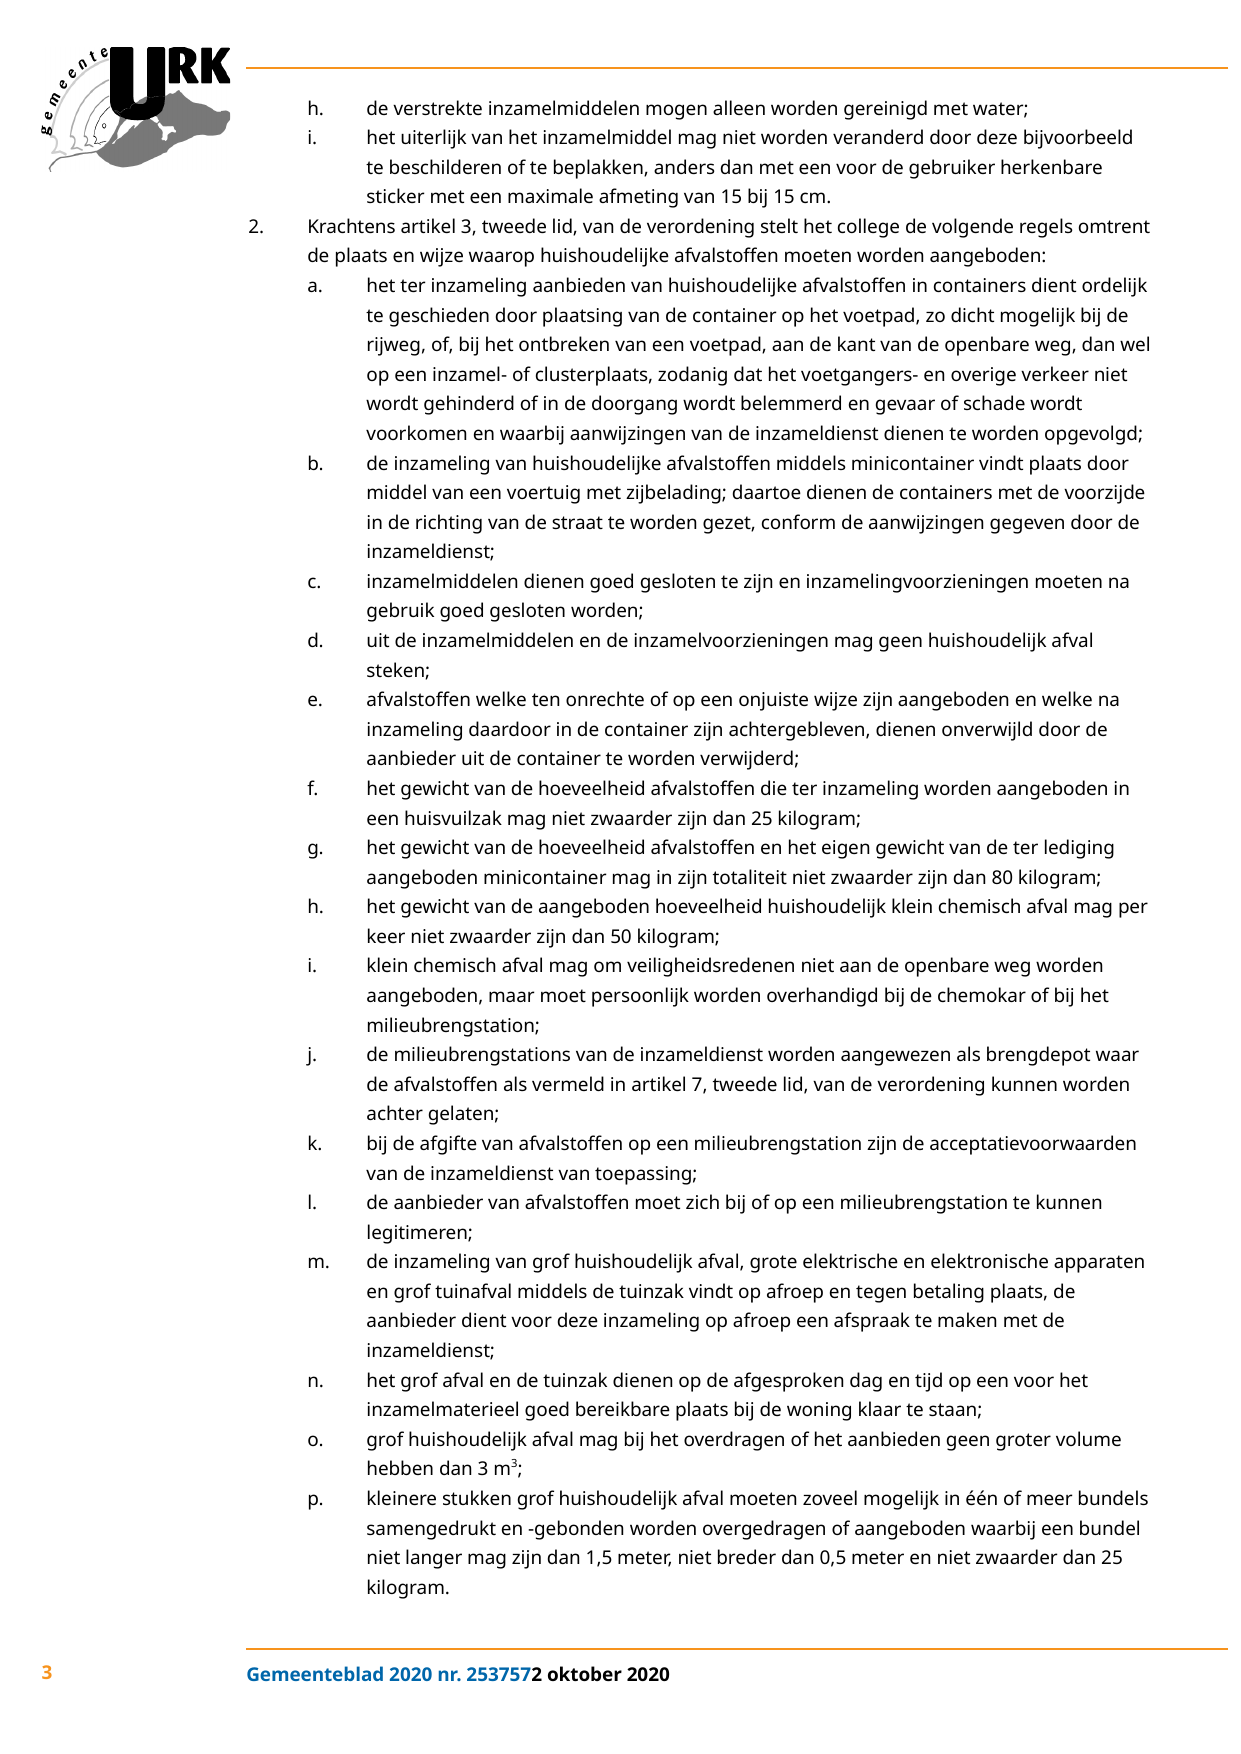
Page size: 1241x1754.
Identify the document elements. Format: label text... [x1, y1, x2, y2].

list de aanbieder van afvalstoffen moet zich bij of op een milieubrengstation te kunnen legitimeren; [307, 1189, 1152, 1245]
list de milieubrengstations van de inzameldienst worden aangewezen als brengdepot waar de afvalstoffen als vermeld in artikel 7, tweede lid, van de verordening kunnen worden achter gelaten; [307, 1041, 1152, 1126]
list het gewicht van de aangeboden hoeveelheid huishoudelijk klein chemisch afval mag per keer niet zwaarder zijn dan 50 kilogram; [307, 893, 1152, 949]
list grof huishoudelijk afval mag bij het overdragen of het aanbieden geen groter volume hebben dan 3 m3; [307, 1426, 1152, 1481]
list inzamelmiddelen dienen goed gesloten te zijn en inzamelingvoorzieningen moeten na gebruik goed gesloten worden; [307, 568, 1152, 623]
list het uiterlijk van het inzamelmiddel mag niet worden veranderd door deze bijvoorbeeld te beschilderen of te beplakken, anders dan met een voor de gebruiker herkenbare sticker met een maximale afmeting van 15 bij 15 cm. [307, 124, 1152, 209]
list uit de inzamelmiddelen en de inzamelvoorzieningen mag geen huishoudelijk afval steken; [307, 627, 1152, 683]
list de inzameling van huishoudelijke afvalstoffen middels minicontainer vindt plaats door middel van een voertuig met zijbelading; daartoe dienen de containers met de voorzijde in de richting van de straat te worden gezet, conform de aanwijzingen gegeven door de inzameldienst; [307, 450, 1152, 564]
list bij de afgifte van afvalstoffen op een milieubrengstation zijn de acceptatievoorwaarden van de inzameldienst van toepassing; [307, 1130, 1152, 1186]
list Krachtens artikel 3, tweede lid, van de verordening stelt het college de volgende regels omtrent de plaats en wijze waarop huishoudelijke afvalstoffen moeten worden aangeboden: [248, 213, 1152, 268]
list het gewicht van de hoeveelheid afvalstoffen die ter inzameling worden aangeboden in een huisvuilzak mag niet zwaarder zijn dan 25 kilogram; [307, 775, 1152, 831]
list afvalstoffen welke ten onrechte of op een onjuiste wijze zijn aangeboden en welke na inzameling daardoor in de container zijn achtergebleven, dienen onverwijld door de aanbieder uit de container te worden verwijderd; [307, 686, 1152, 771]
list het grof afval en de tuinzak dienen op de afgesproken dag en tijd op een voor het inzamelmaterieel goed bereikbare plaats bij de woning klaar te staan; [307, 1367, 1152, 1422]
list het ter inzameling aanbieden van huishoudelijke afvalstoffen in containers dient ordelijk te geschieden door plaatsing van de container op het voetpad, zo dicht mogelijk bij de rijweg, of, bij het ontbreken van een voetpad, aan de kant van de openbare weg, dan wel op een inzamel- of clusterplaats, zodanig dat het voetgangers- en overige verkeer niet wordt gehinderd of in de doorgang wordt belemmerd en gevaar of schade wordt voorkomen en waarbij aanwijzingen van de inzameldienst dienen te worden opgevolgd; [307, 272, 1152, 446]
list klein chemisch afval mag om veiligheidsredenen niet aan de openbare weg worden aangeboden, maar moet persoonlijk worden overhandigd bij de chemokar of bij het milieubrengstation; [307, 953, 1152, 1038]
list het gewicht van de hoeveelheid afvalstoffen en het eigen gewicht van de ter lediging aangeboden minicontainer mag in zijn totaliteit niet zwaarder zijn dan 80 kilogram; [307, 834, 1152, 890]
picture [41, 47, 231, 172]
list de inzameling van grof huishoudelijk afval, grote elektrische en elektronische apparaten en grof tuinafval middels de tuinzak vindt op afroep en tegen betaling plaats, de aanbieder dient voor deze inzameling op afroep een afspraak te maken met de inzameldienst; [307, 1248, 1152, 1363]
list de verstrekte inzamelmiddelen mogen alleen worden gereinigd met water; [307, 95, 1152, 121]
list kleinere stukken grof huishoudelijk afval moeten zoveel mogelijk in één of meer bundels samengedrukt en -gebonden worden overgedragen of aangeboden waarbij een bundel niet langer mag zijn dan 1,5 meter, niet breder dan 0,5 meter en niet zwaarder dan 25 kilogram. [307, 1485, 1152, 1600]
